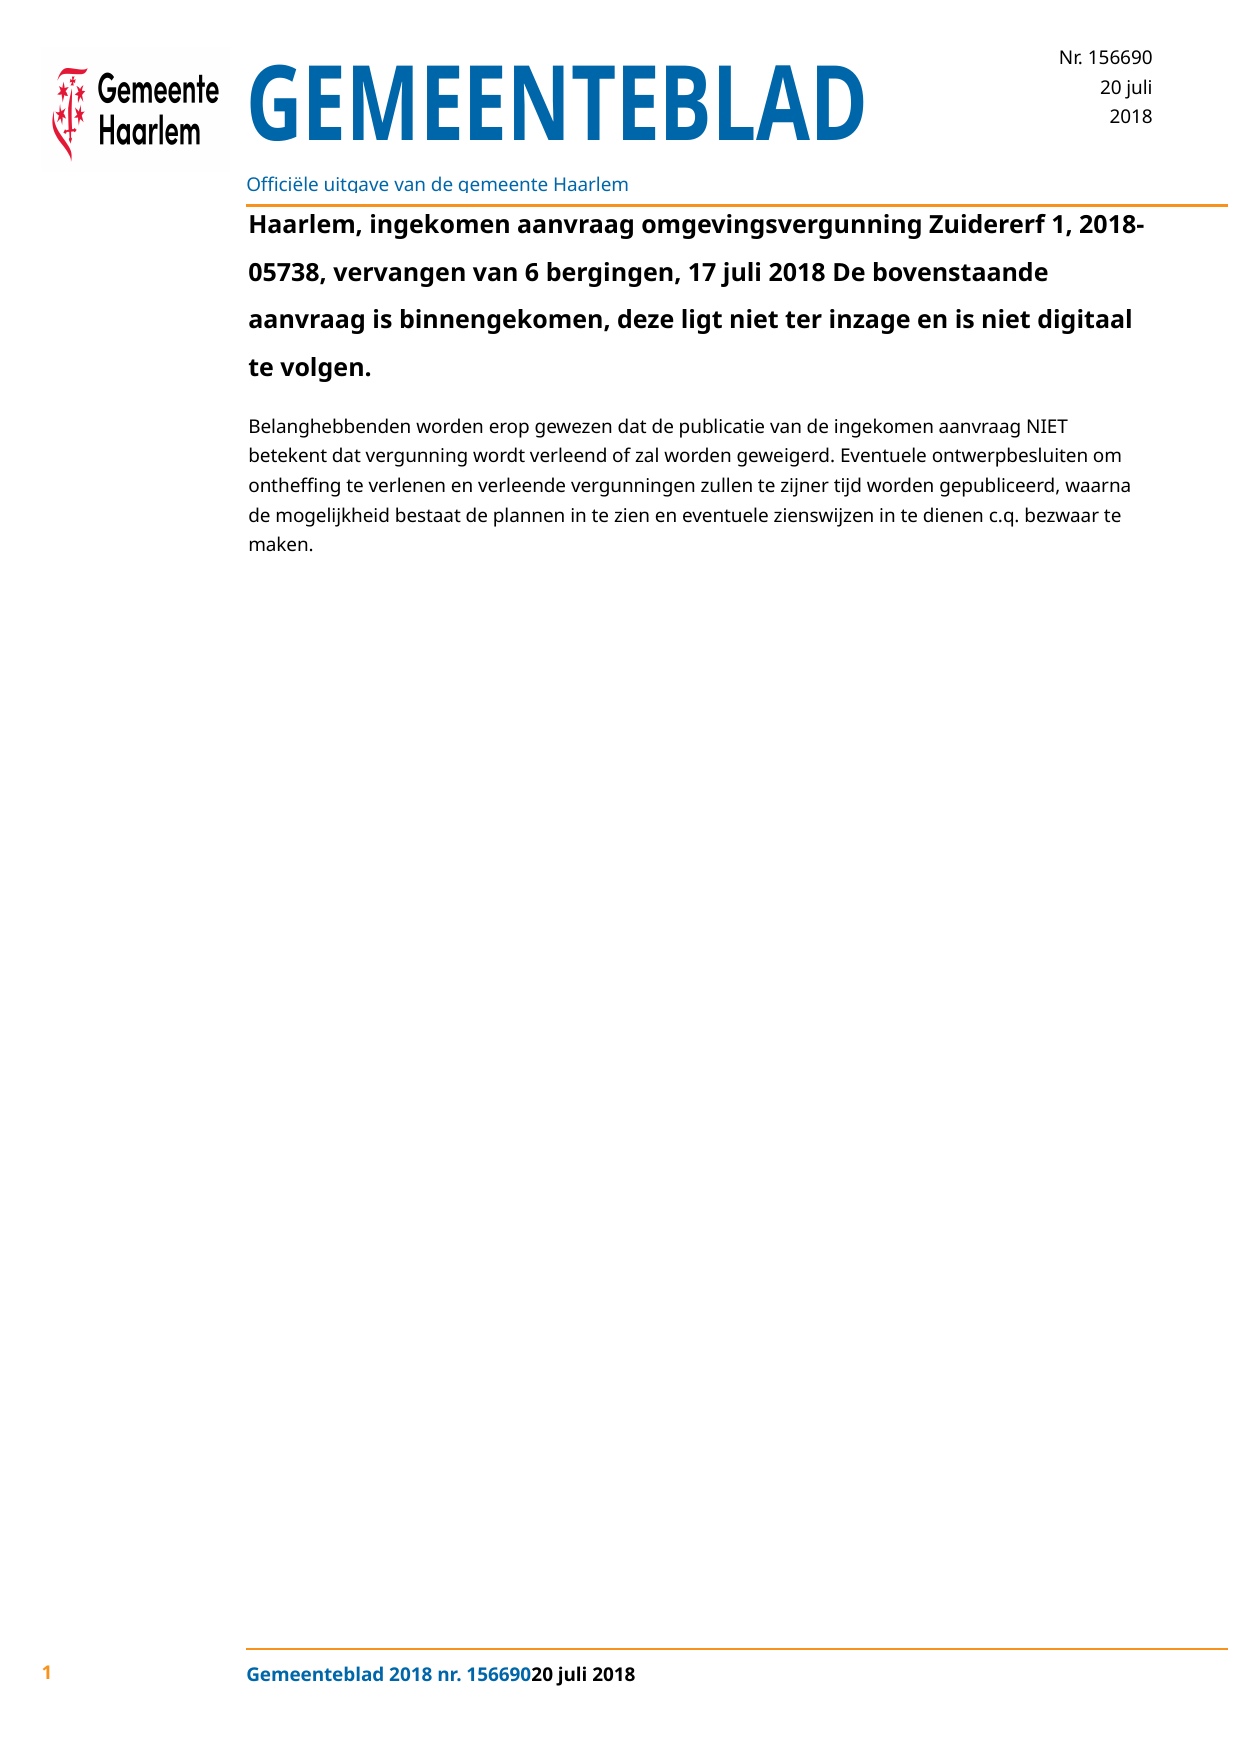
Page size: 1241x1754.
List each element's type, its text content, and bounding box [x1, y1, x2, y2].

text Belanghebbenden worden erop gewezen dat de publicatie van de ingekomen aanvraag NIET betekent dat vergunning wordt verleend of zal worden geweigerd. Eventuele ontwerpbesluiten om ontheffing te verlenen en verleende vergunningen zullen te zijner tijd worden gepubliceerd, waarna de mogelijkheid bestaat de plannen in te zien en eventuele zienswijzen in te dienen c.q. bezwaar te maken. [248, 413, 1152, 557]
text Haarlem, ingekomen aanvraag omgevingsvergunning Zuidererf 1, 2018-05738, vervangen van 6 bergingen, 17 juli 2018 De bovenstaande aanvraag is binnengekomen, deze ligt niet ter inzage en is niet digitaal te volgen. [248, 207, 1152, 384]
picture [41, 47, 231, 172]
